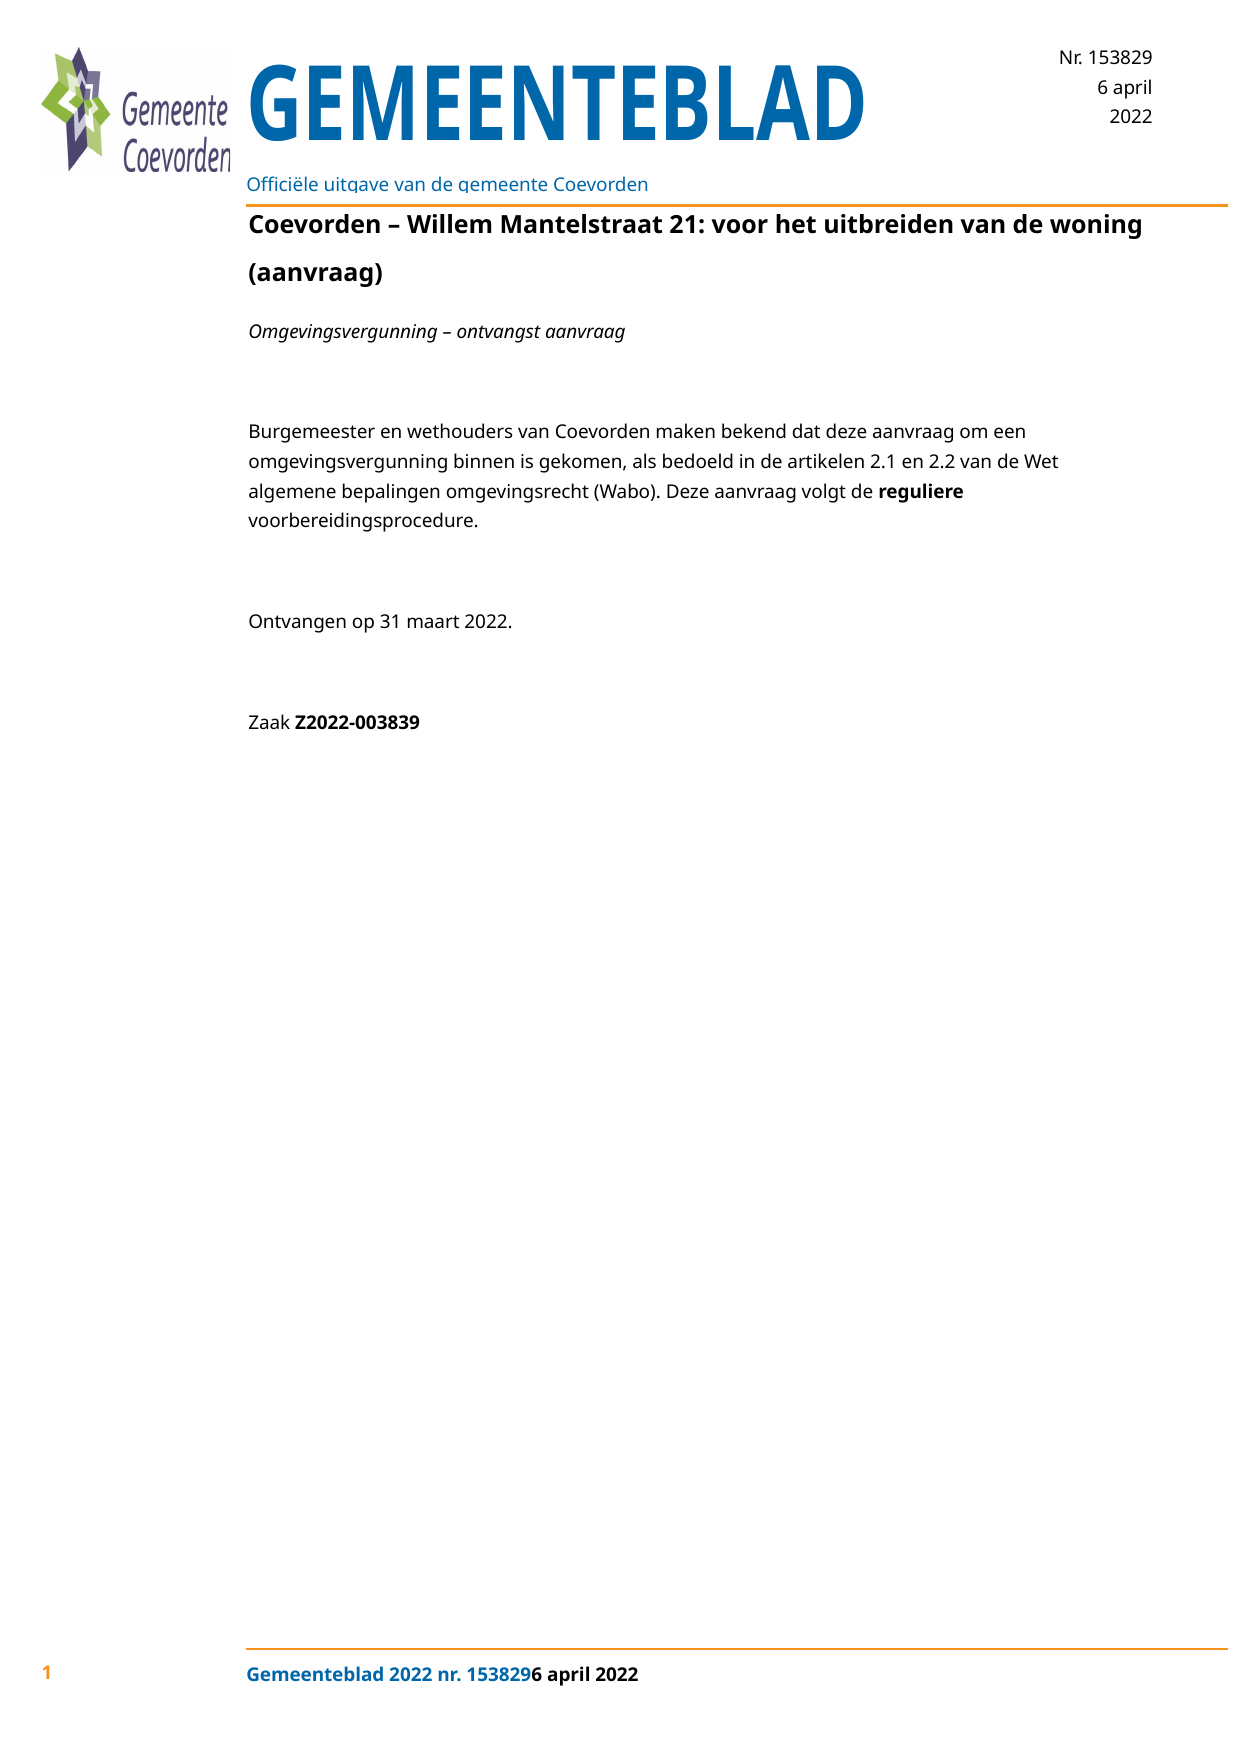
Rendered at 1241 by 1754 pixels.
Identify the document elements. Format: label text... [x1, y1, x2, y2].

text Ontvangen op 31 maart 2022. [248, 608, 1152, 634]
text Omgevingsvergunning – ontvangst aanvraag [248, 318, 1152, 344]
text Coevorden – Willem Mantelstraat 21: voor het uitbreiden van de woning (aanvraag) [248, 207, 1152, 288]
picture [41, 47, 231, 172]
text Burgemeester en wethouders van Coevorden maken bekend dat deze aanvraag om een omgevingsvergunning binnen is gekomen, als bedoeld in de artikelen 2.1 en 2.2 van de Wet algemene bepalingen omgevingsrecht (Wabo). Deze aanvraag volgt de reguliere voorbereidingsprocedure. [248, 419, 1152, 533]
text Zaak Z2022-003839 [248, 709, 1152, 735]
